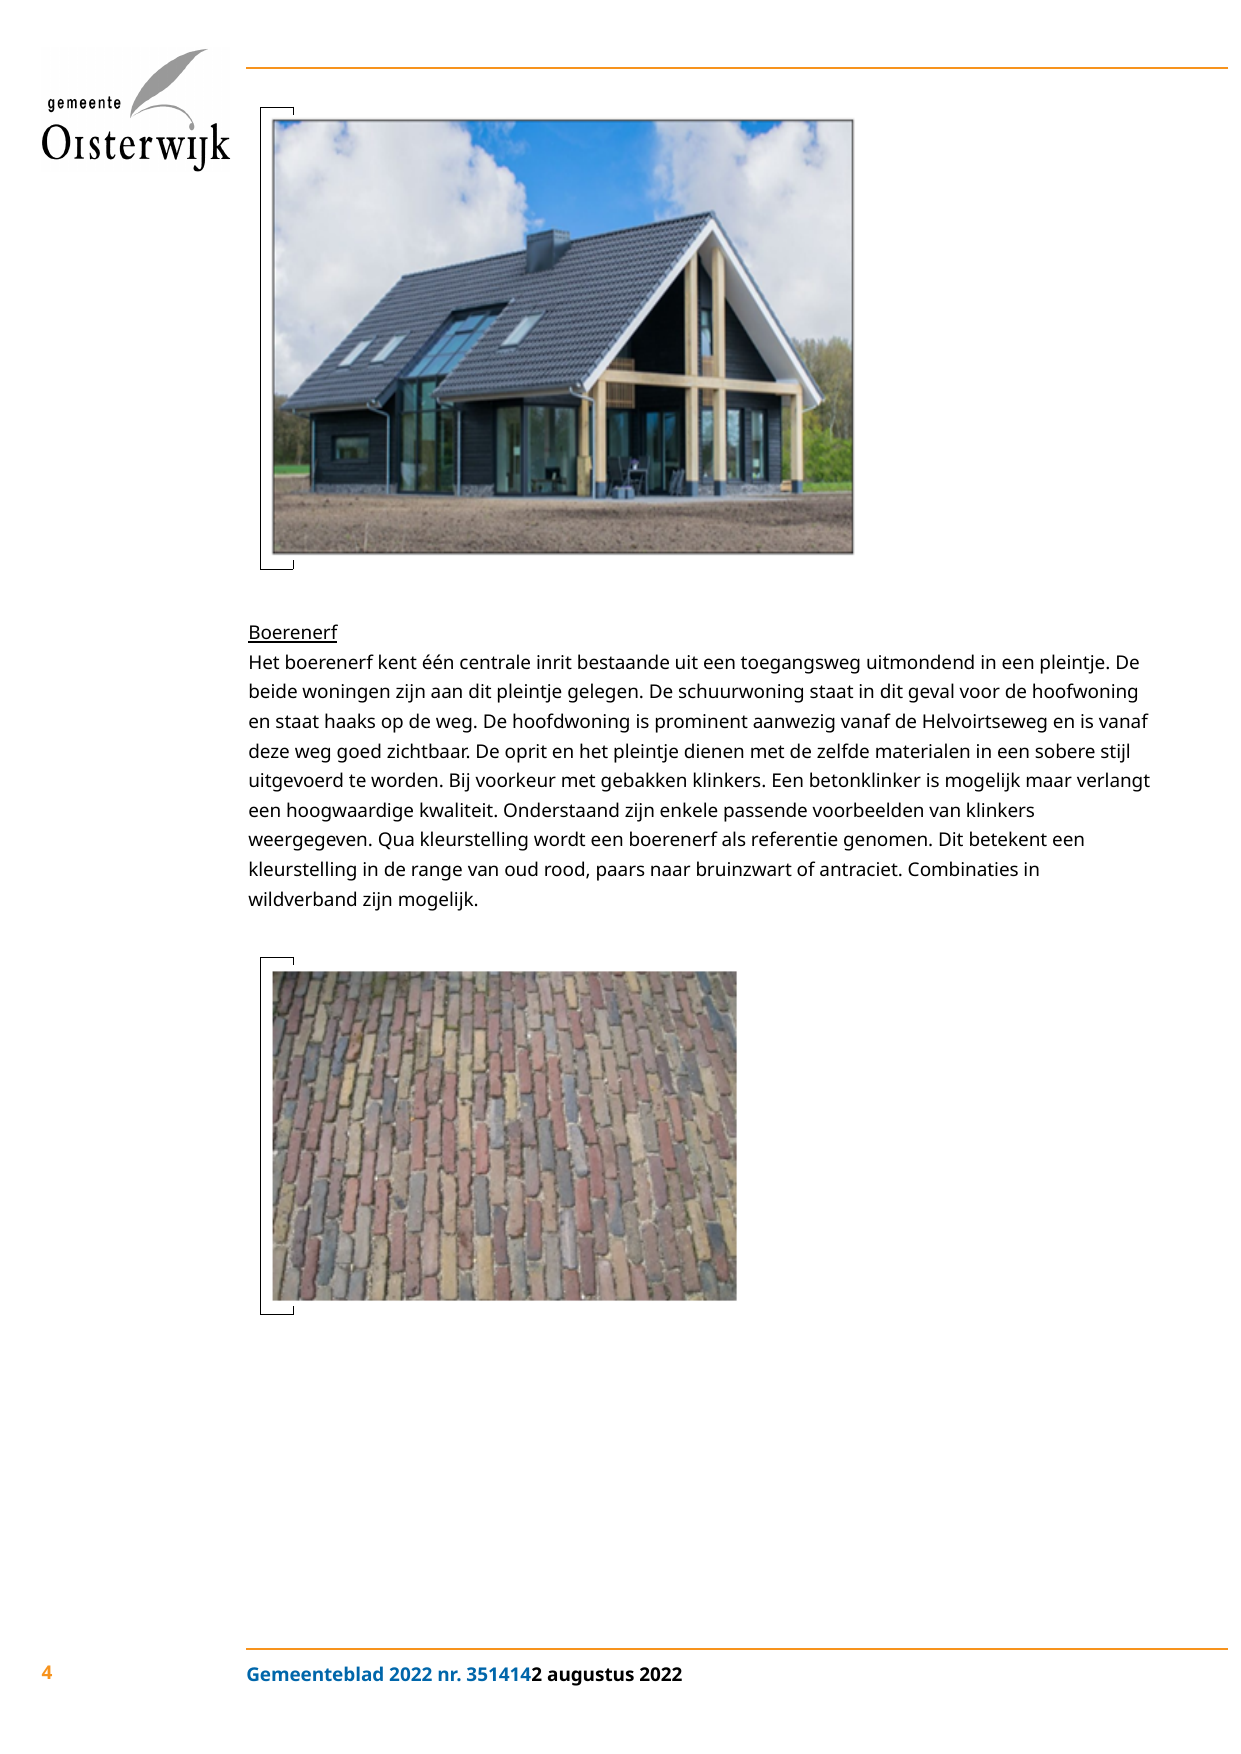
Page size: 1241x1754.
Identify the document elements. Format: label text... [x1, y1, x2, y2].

picture [268, 965, 742, 1306]
text Het boerenerf kent één centrale inrit bestaande uit een toegangsweg uitmondend in een pleintje. De beide woningen zijn aan dit pleintje gelegen. De schuurwoning staat in dit geval voor de hoofwoning en staat haaks op de weg. De hoofdwoning is prominent aanwezig vanaf de Helvoirtseweg en is vanaf deze weg goed zichtbaar. De oprit en het pleintje dienen met de zelfde materialen in een sobere stijl uitgevoerd te worden. Bij voorkeur met gebakken klinkers. Een betonklinker is mogelijk maar verlangt een hoogwaardige kwaliteit. Onderstaand zijn enkele passende voorbeelden van klinkers weergegeven. Qua kleurstelling wordt een boerenerf als referentie genomen. Dit betekent een kleurstelling in de range van oud rood, paars naar bruinzwart of antraciet. Combinaties in wildverband zijn mogelijk. [248, 649, 1152, 912]
picture [268, 115, 860, 560]
text Boerenerf [248, 619, 1152, 645]
picture [41, 47, 231, 172]
